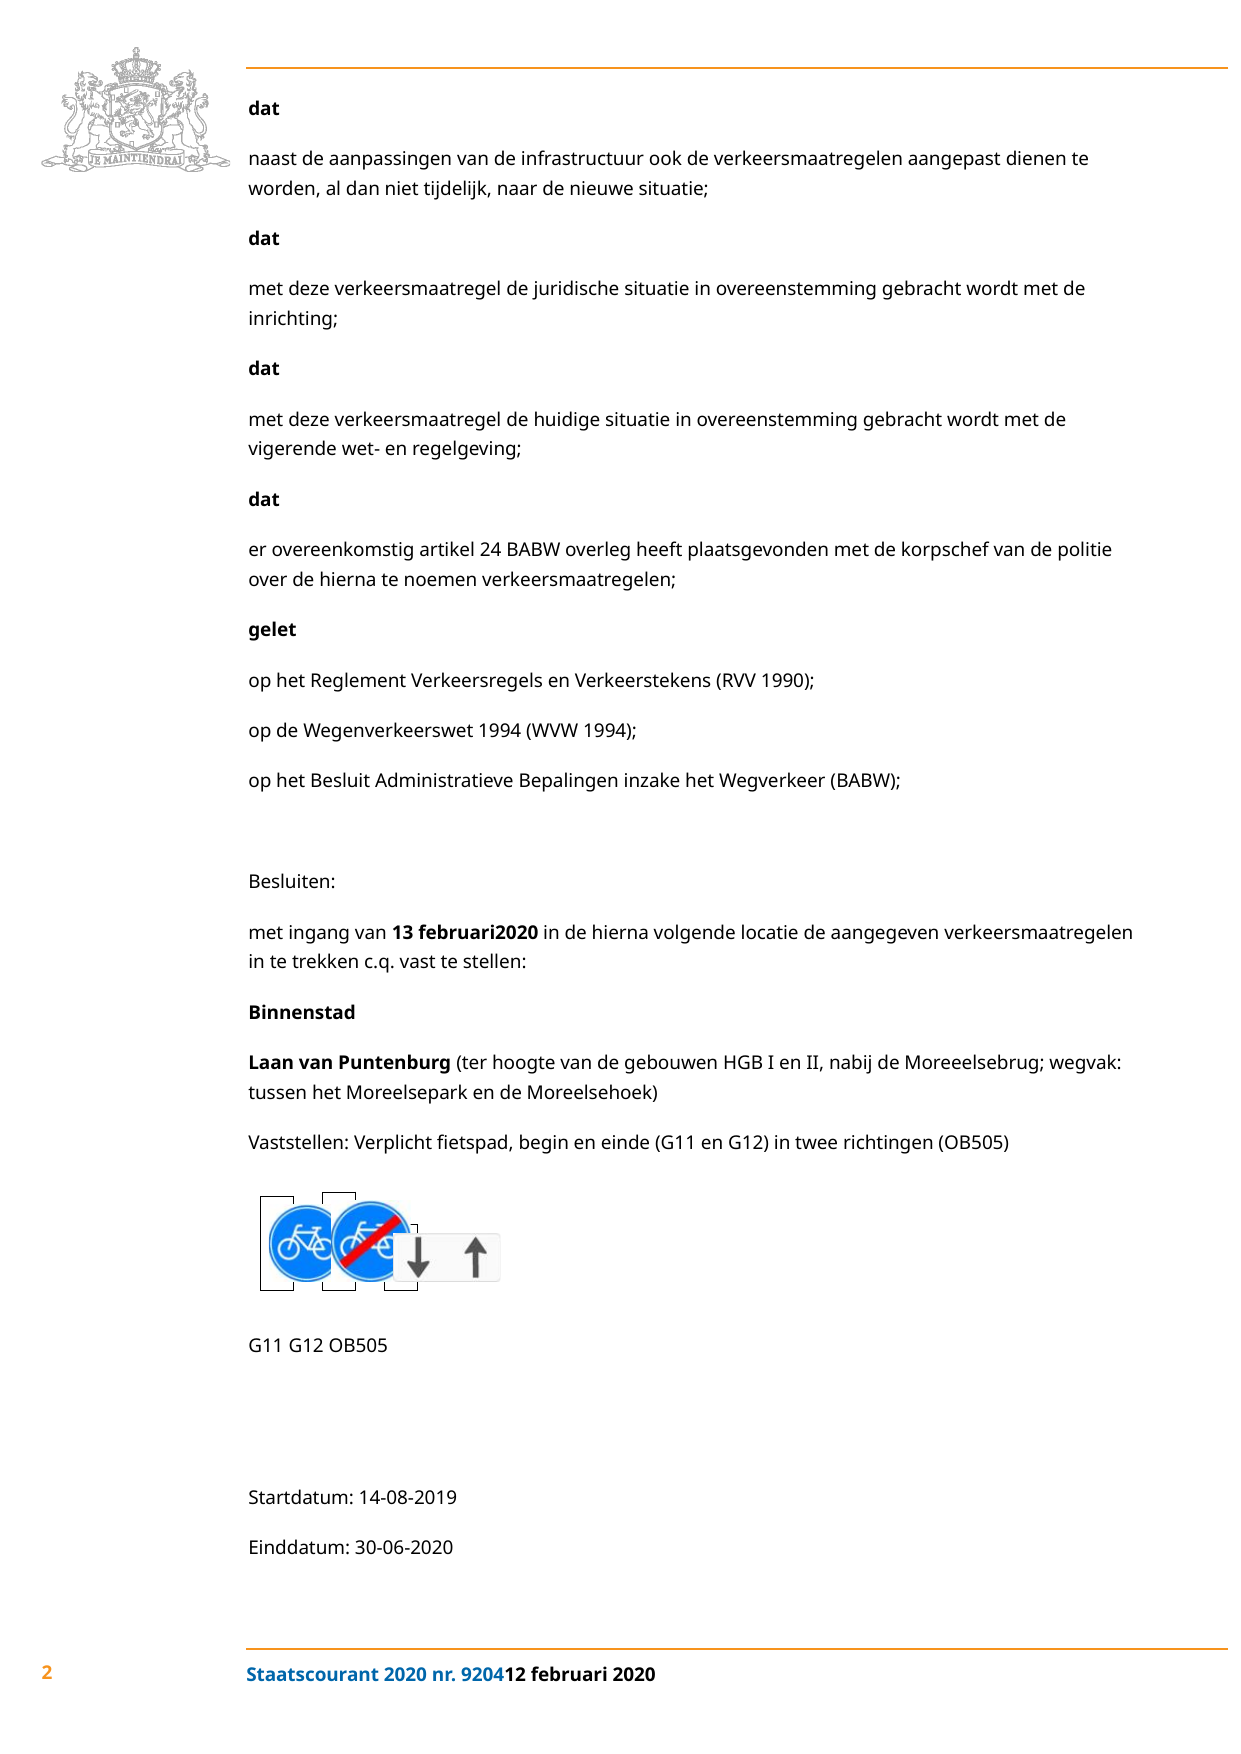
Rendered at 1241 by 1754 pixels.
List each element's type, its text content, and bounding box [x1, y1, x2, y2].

text op het Reglement Verkeersregels en Verkeerstekens (RVV 1990); [248, 667, 1152, 693]
text met ingang van 13 februari2020 in de hierna volgende locatie de aangegeven verkeersmaatregelen in te trekken c.q. vast te stellen: [248, 919, 1152, 974]
text gelet [248, 616, 1152, 642]
text Binnenstad [248, 999, 1152, 1025]
text op de Wegenverkeerswet 1994 (WVW 1994); [248, 717, 1152, 743]
picture [41, 47, 231, 172]
picture [268, 1200, 501, 1282]
text Besluiten: [248, 868, 1152, 894]
text Startdatum: 14-08-2019 [248, 1484, 1152, 1510]
text Vaststellen: Verplicht fietspad, begin en einde (G11 en G12) in twee richtingen (OB505) [248, 1129, 1152, 1155]
text dat [248, 356, 1152, 381]
text G11 G12 OB505 [248, 1333, 1152, 1358]
text Laan van Puntenburg (ter hoogte van de gebouwen HGB I en II, nabij de Moreeelsebrug; wegvak: tussen het Moreelsepark en de Moreelsehoek) [248, 1049, 1152, 1105]
text dat [248, 95, 1152, 121]
text dat [248, 225, 1152, 251]
text Einddatum: 30-06-2020 [248, 1534, 1152, 1560]
text dat [248, 486, 1152, 512]
text met deze verkeersmaatregel de juridische situatie in overeenstemming gebracht wordt met de inrichting; [248, 276, 1152, 331]
text er overeenkomstig artikel 24 BABW overleg heeft plaatsgevonden met de korpschef van de politie over de hierna te noemen verkeersmaatregelen; [248, 536, 1152, 592]
text met deze verkeersmaatregel de huidige situatie in overeenstemming gebracht wordt met de vigerende wet- en regelgeving; [248, 406, 1152, 461]
text naast de aanpassingen van de infrastructuur ook de verkeersmaatregelen aangepast dienen te worden, al dan niet tijdelijk, naar de nieuwe situatie; [248, 145, 1152, 201]
text op het Besluit Administratieve Bepalingen inzake het Wegverkeer (BABW); [248, 768, 1152, 793]
